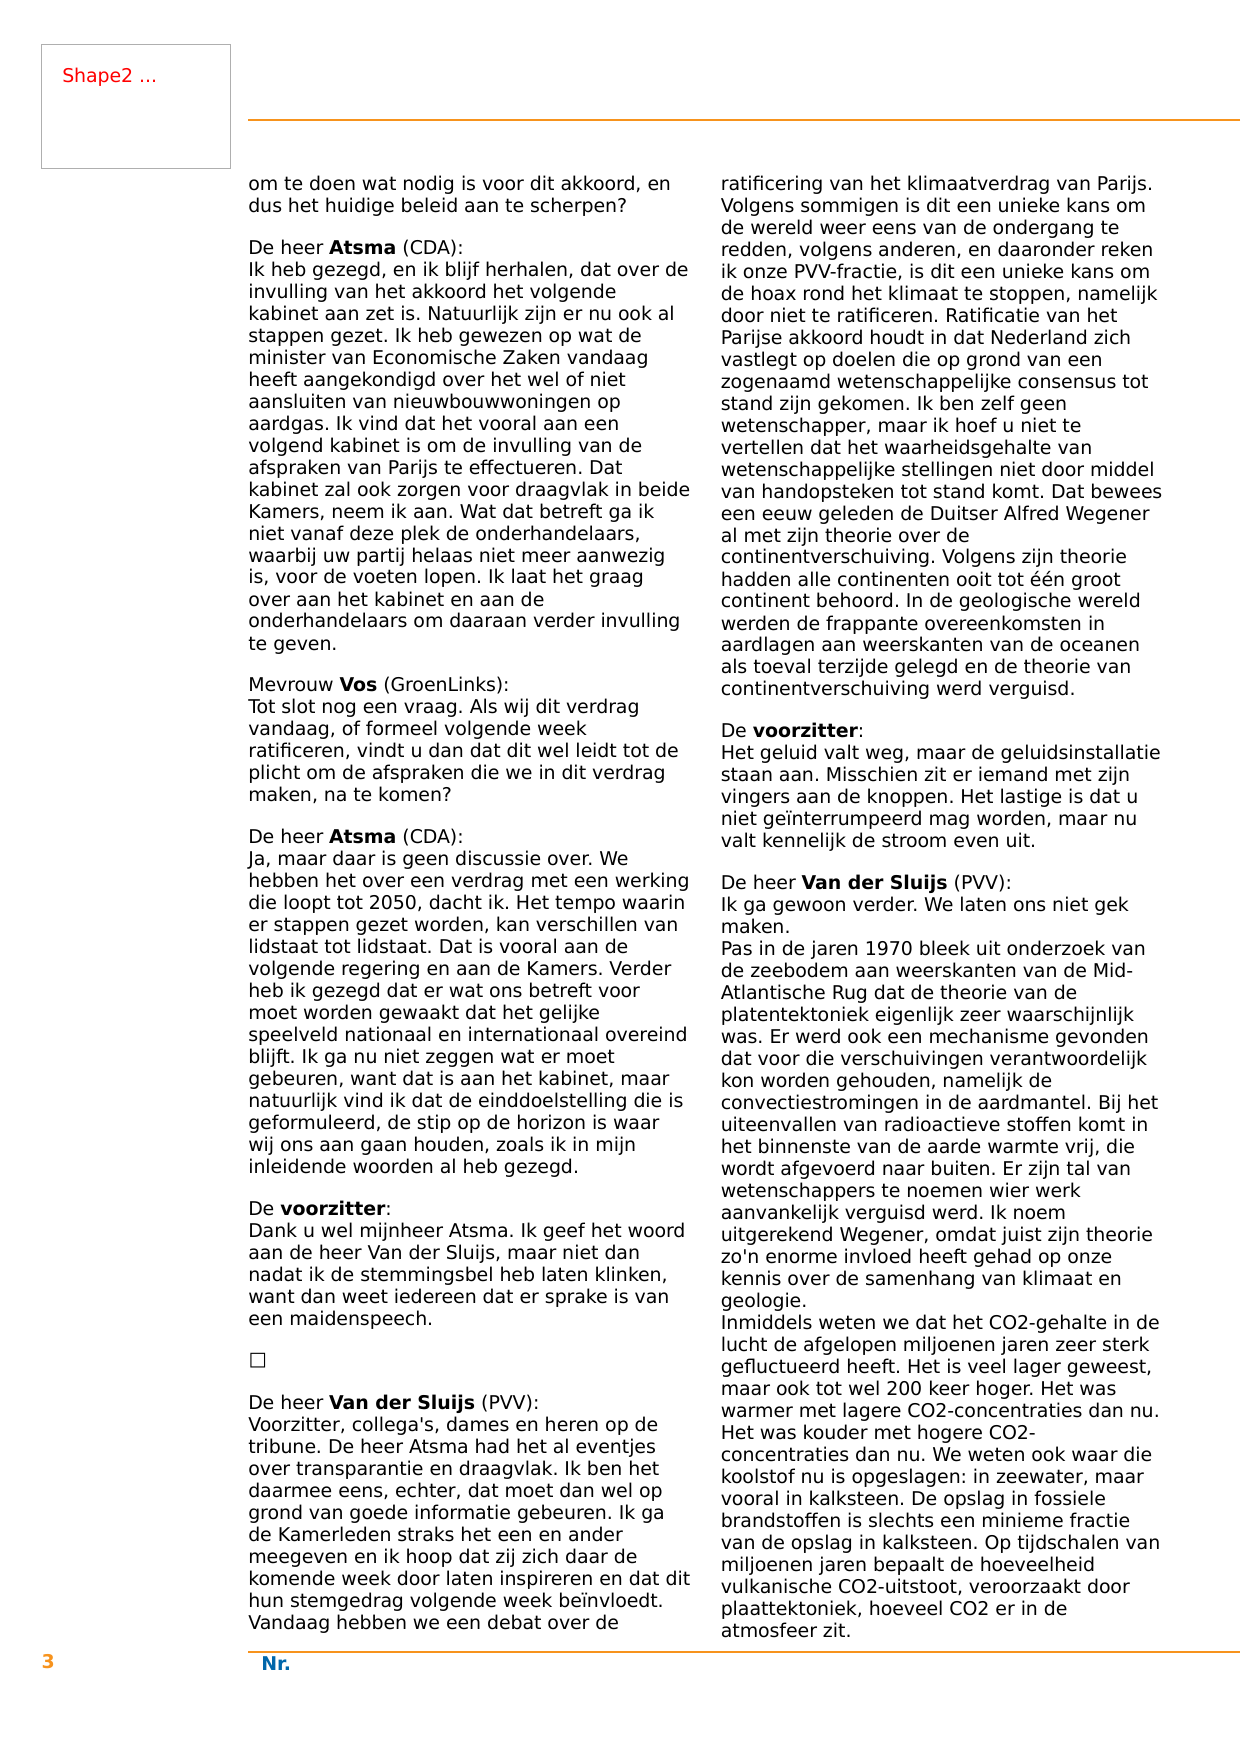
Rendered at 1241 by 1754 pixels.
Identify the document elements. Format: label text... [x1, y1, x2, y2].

text om te doen wat nodig is voor dit akkoord, en dus het huidige beleid aan te scherpen? [248, 173, 691, 217]
text De voorzitter: [248, 1198, 691, 1220]
text Ja, maar daar is geen discussie over. We hebben het over een verdrag met een werking die loopt tot 2050, dacht ik. Het tempo waarin er stappen gezet worden, kan verschillen van lidstaat tot lidstaat. Dat is vooral aan de volgende regering en aan de Kamers. Verder heb ik gezegd dat er wat ons betreft voor moet worden gewaakt dat het gelijke speelveld nationaal en internationaal overeind blijft. Ik ga nu niet zeggen wat er moet gebeuren, want dat is aan het kabinet, maar natuurlijk vind ik dat de einddoelstelling die is geformuleerd, de stip op de horizon is waar wij ons aan gaan houden, zoals ik in mijn inleidende woorden al heb gezegd. [248, 848, 691, 1178]
text ratificering van het klimaatverdrag van Parijs. Volgens sommigen is dit een unieke kans om de wereld weer eens van de ondergang te redden, volgens anderen, en daaronder reken ik onze PVV-fractie, is dit een unieke kans om de hoax rond het klimaat te stoppen, namelijk door niet te ratificeren. Ratificatie van het Parijse akkoord houdt in dat Nederland zich vastlegt op doelen die op grond van een zogenaamd wetenschappelijke consensus tot stand zijn gekomen. Ik ben zelf geen wetenschapper, maar ik hoef u niet te vertellen dat het waarheidsgehalte van wetenschappelijke stellingen niet door middel van handopsteken tot stand komt. Dat bewees een eeuw geleden de Duitser Alfred Wegener al met zijn theorie over de continentverschuiving. Volgens zijn theorie hadden alle continenten ooit tot één groot continent behoord. In de geologische wereld werden de frappante overeenkomsten in aardlagen aan weerskanten van de oceanen als toeval terzijde gelegd en de theorie van continentverschuiving werd verguisd. [721, 173, 1163, 700]
text De voorzitter: [721, 720, 1163, 742]
text Inmiddels weten we dat het CO2-gehalte in de lucht de afgelopen miljoenen jaren zeer sterk gefluctueerd heeft. Het is veel lager geweest, maar ook tot wel 200 keer hoger. Het was warmer met lagere CO2-concentraties dan nu. Het was kouder met hogere CO2-concentraties dan nu. We weten ook waar die koolstof nu is opgeslagen: in zeewater, maar vooral in kalksteen. De opslag in fossiele brandstoffen is slechts een minieme fractie van de opslag in kalksteen. Op tijdschalen van miljoenen jaren bepaalt de hoeveelheid vulkanische CO2-uitstoot, veroorzaakt door plaattektoniek, hoeveel CO2 er in de atmosfeer zit. [721, 1312, 1163, 1641]
text Tot slot nog een vraag. Als wij dit verdrag vandaag, of formeel volgende week ratificeren, vindt u dan dat dit wel leidt tot de plicht om de afspraken die we in dit verdrag maken, na te komen? [248, 696, 691, 806]
text Ik ga gewoon verder. We laten ons niet gek maken. [721, 894, 1163, 938]
text Vandaag hebben we een debat over de [248, 1612, 691, 1633]
text Pas in de jaren 1970 bleek uit onderzoek van de zeebodem aan weerskanten van de Mid-Atlantische Rug dat de theorie van de platentektoniek eigenlijk zeer waarschijnlijk was. Er werd ook een mechanisme gevonden dat voor die verschuivingen verantwoordelijk kon worden gehouden, namelijk de convectiestromingen in de aardmantel. Bij het uiteenvallen van radioactieve stoffen komt in het binnenste van de aarde warmte vrij, die wordt afgevoerd naar buiten. Er zijn tal van wetenschappers te noemen wier werk aanvankelijk verguisd werd. Ik noem uitgerekend Wegener, omdat juist zijn theorie zo'n enorme invloed heeft gehad op onze kennis over de samenhang van klimaat en geologie. [721, 938, 1163, 1312]
text Voorzitter, collega's, dames en heren op de tribune. De heer Atsma had het al eventjes over transparantie en draagvlak. Ik ben het daarmee eens, echter, dat moet dan wel op grond van goede informatie gebeuren. Ik ga de Kamerleden straks het een en ander meegeven en ik hoop dat zij zich daar de komende week door laten inspireren en dat dit hun stemgedrag volgende week beïnvloedt. [248, 1414, 691, 1612]
text De heer Van der Sluijs (PVV): [248, 1392, 691, 1414]
text ⬜ [248, 1350, 691, 1372]
text De heer Van der Sluijs (PVV): [721, 872, 1163, 894]
text De heer Atsma (CDA): [248, 826, 691, 848]
text Dank u wel mijnheer Atsma. Ik geef het woord aan de heer Van der Sluijs, maar niet dan nadat ik de stemmingsbel heb laten klinken, want dan weet iedereen dat er sprake is van een maidenspeech. [248, 1220, 691, 1330]
text De heer Atsma (CDA): [248, 237, 691, 259]
text Ik heb gezegd, en ik blijf herhalen, dat over de invulling van het akkoord het volgende kabinet aan zet is. Natuurlijk zijn er nu ook al stappen gezet. Ik heb gewezen op wat de minister van Economische Zaken vandaag heeft aangekondigd over het wel of niet aansluiten van nieuwbouwwoningen op aardgas. Ik vind dat het vooral aan een volgend kabinet is om de invulling van de afspraken van Parijs te effectueren. Dat kabinet zal ook zorgen voor draagvlak in beide Kamers, neem ik aan. Wat dat betreft ga ik niet vanaf deze plek de onderhandelaars, waarbij uw partij helaas niet meer aanwezig is, voor de voeten lopen. Ik laat het graag over aan het kabinet en aan de onderhandelaars om daaraan verder invulling te geven. [248, 259, 691, 654]
text Het geluid valt weg, maar de geluidsinstallatie staan aan. Misschien zit er iemand met zijn vingers aan de knoppen. Het lastige is dat u niet geïnterrumpeerd mag worden, maar nu valt kennelijk de stroom even uit. [721, 742, 1163, 852]
text Mevrouw Vos (GroenLinks): [248, 674, 691, 696]
